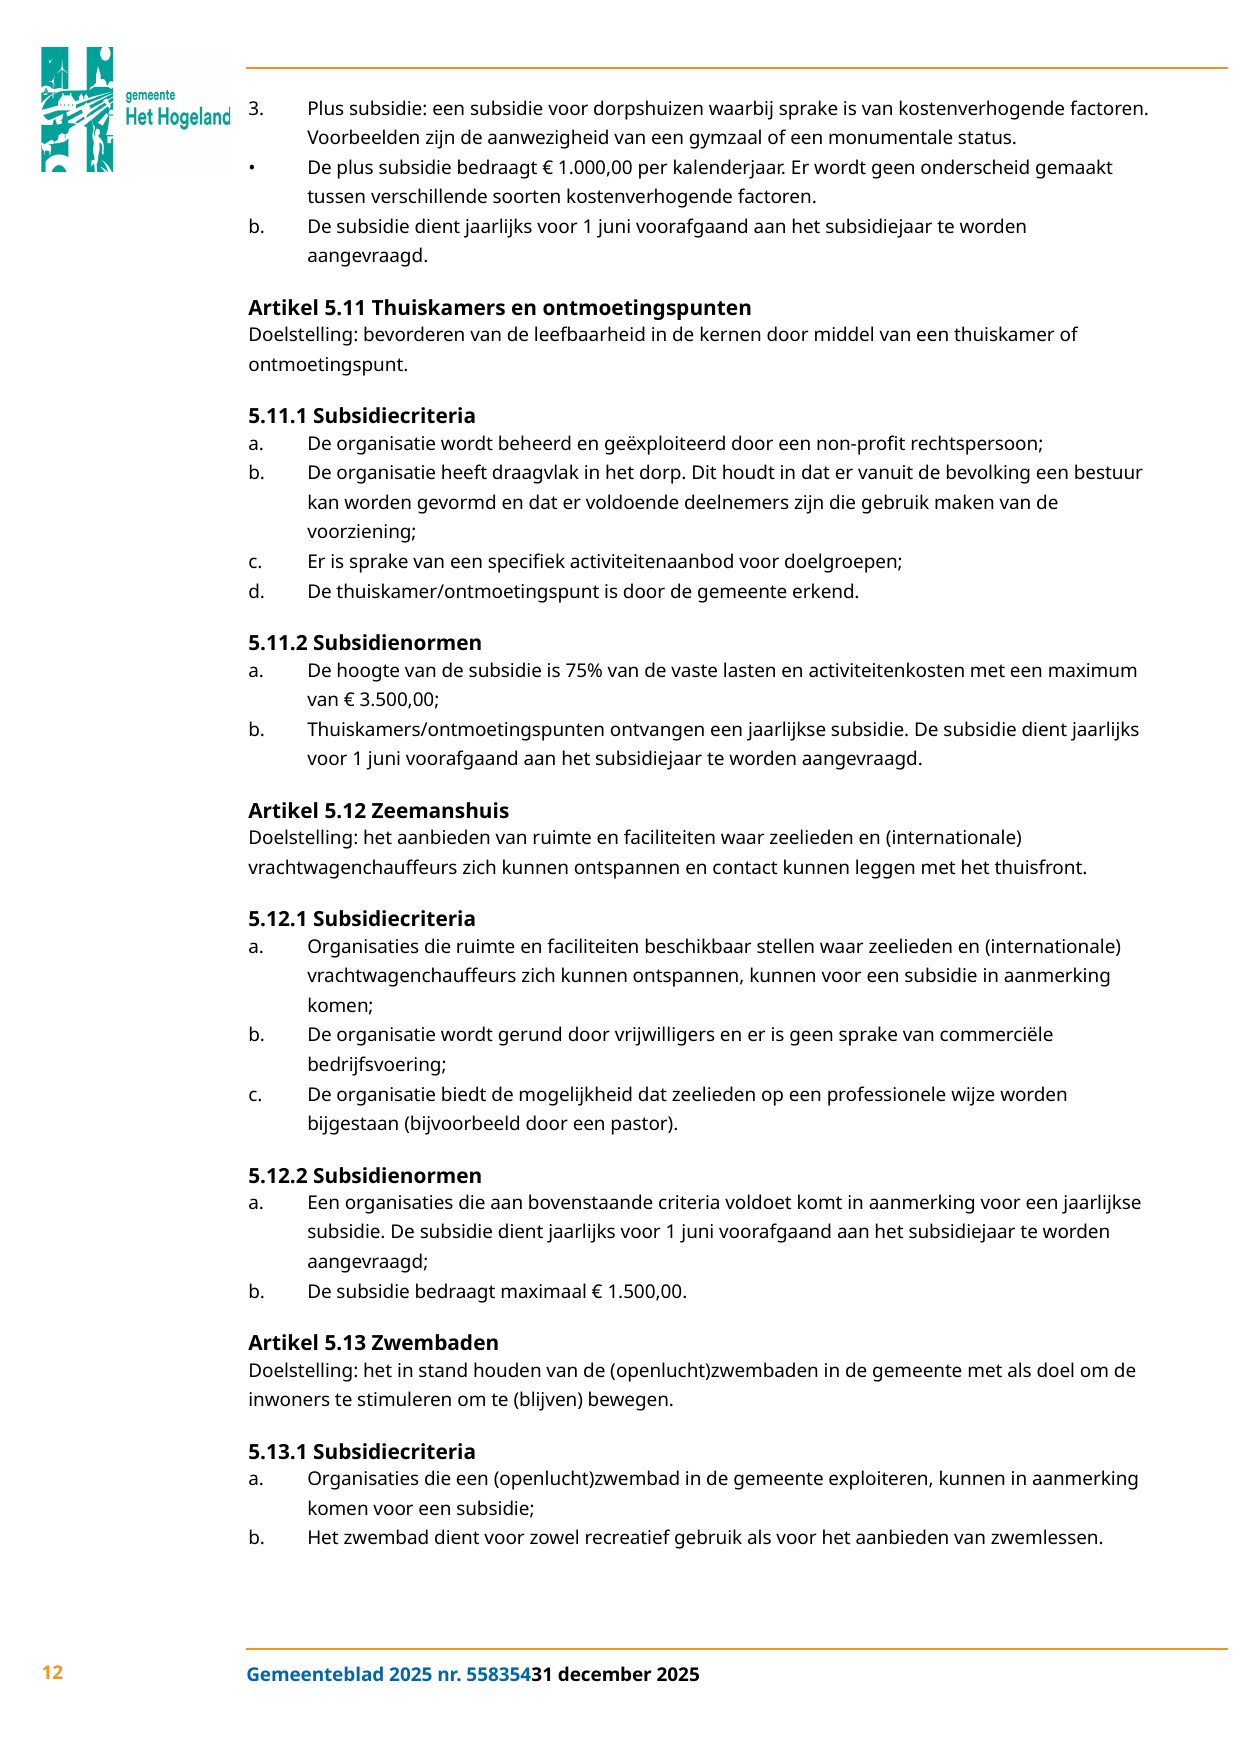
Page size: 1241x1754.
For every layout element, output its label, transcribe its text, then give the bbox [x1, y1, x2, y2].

list De plus subsidie bedraagt € 1.000,00 per kalenderjaar. Er wordt geen onderscheid gemaakt tussen verschillende soorten kostenverhogende factoren. [248, 154, 1152, 209]
text Artikel 5.11 Thuiskamers en ontmoetingspunten [248, 293, 1152, 322]
text 5.11.1 Subsidiecriteria [248, 402, 1152, 430]
list Er is sprake van een specifiek activiteitenaanbod voor doelgroepen; [248, 548, 1152, 574]
list De organisatie wordt gerund door vrijwilligers en er is geen sprake van commerciële bedrijfsvoering; [248, 1022, 1152, 1077]
text 5.12.1 Subsidiecriteria [248, 904, 1152, 933]
list Het zwembad dient voor zowel recreatief gebruik als voor het aanbieden van zwemlessen. [248, 1524, 1152, 1550]
text Artikel 5.13 Zwembaden [248, 1328, 1152, 1357]
list De thuiskamer/ontmoetingspunt is door de gemeente erkend. [248, 578, 1152, 604]
text Doelstelling: het in stand houden van de (openlucht)zwembaden in de gemeente met als doel om de inwoners te stimuleren om te (blijven) bewegen. [248, 1357, 1152, 1412]
text 5.11.2 Subsidienormen [248, 628, 1152, 657]
list De organisatie wordt beheerd en geëxploiteerd door een non-profit rechtspersoon; [248, 430, 1152, 456]
list Plus subsidie: een subsidie voor dorpshuizen waarbij sprake is van kostenverhogende factoren. Voorbeelden zijn de aanwezigheid van een gymzaal of een monumentale status. [248, 95, 1152, 150]
list Thuiskamers/ontmoetingspunten ontvangen een jaarlijkse subsidie. De subsidie dient jaarlijks voor 1 juni voorafgaand aan het subsidiejaar te worden aangevraagd. [248, 716, 1152, 771]
list De hoogte van de subsidie is 75% van de vaste lasten en activiteitenkosten met een maximum van € 3.500,00; [248, 657, 1152, 712]
text Doelstelling: het aanbieden van ruimte en faciliteiten waar zeelieden en (internationale) vrachtwagenchauffeurs zich kunnen ontspannen en contact kunnen leggen met het thuisfront. [248, 824, 1152, 880]
list Organisaties die een (openlucht)zwembad in de gemeente exploiteren, kunnen in aanmerking komen voor een subsidie; [248, 1465, 1152, 1521]
list De organisatie biedt de mogelijkheid dat zeelieden op een professionele wijze worden bijgestaan (bijvoorbeeld door een pastor). [248, 1081, 1152, 1136]
text 5.13.1 Subsidiecriteria [248, 1437, 1152, 1465]
list Organisaties die ruimte en faciliteiten beschikbaar stellen waar zeelieden en (internationale) vrachtwagenchauffeurs zich kunnen ontspannen, kunnen voor een subsidie in aanmerking komen; [248, 933, 1152, 1018]
list De organisatie heeft draagvlak in het dorp. Dit houdt in dat er vanuit de bevolking een bestuur kan worden gevormd en dat er voldoende deelnemers zijn die gebruik maken van de voorziening; [248, 459, 1152, 544]
text 5.12.2 Subsidienormen [248, 1161, 1152, 1189]
text Doelstelling: bevorderen van de leefbaarheid in de kernen door middel van een thuiskamer of ontmoetingspunt. [248, 322, 1152, 377]
picture [41, 47, 231, 172]
text Artikel 5.12 Zeemanshuis [248, 796, 1152, 824]
list Een organisaties die aan bovenstaande criteria voldoet komt in aanmerking voor een jaarlijkse subsidie. De subsidie dient jaarlijks voor 1 juni voorafgaand aan het subsidiejaar te worden aangevraagd; [248, 1189, 1152, 1274]
list De subsidie dient jaarlijks voor 1 juni voorafgaand aan het subsidiejaar te worden aangevraagd. [248, 213, 1152, 268]
list De subsidie bedraagt maximaal € 1.500,00. [248, 1278, 1152, 1304]
